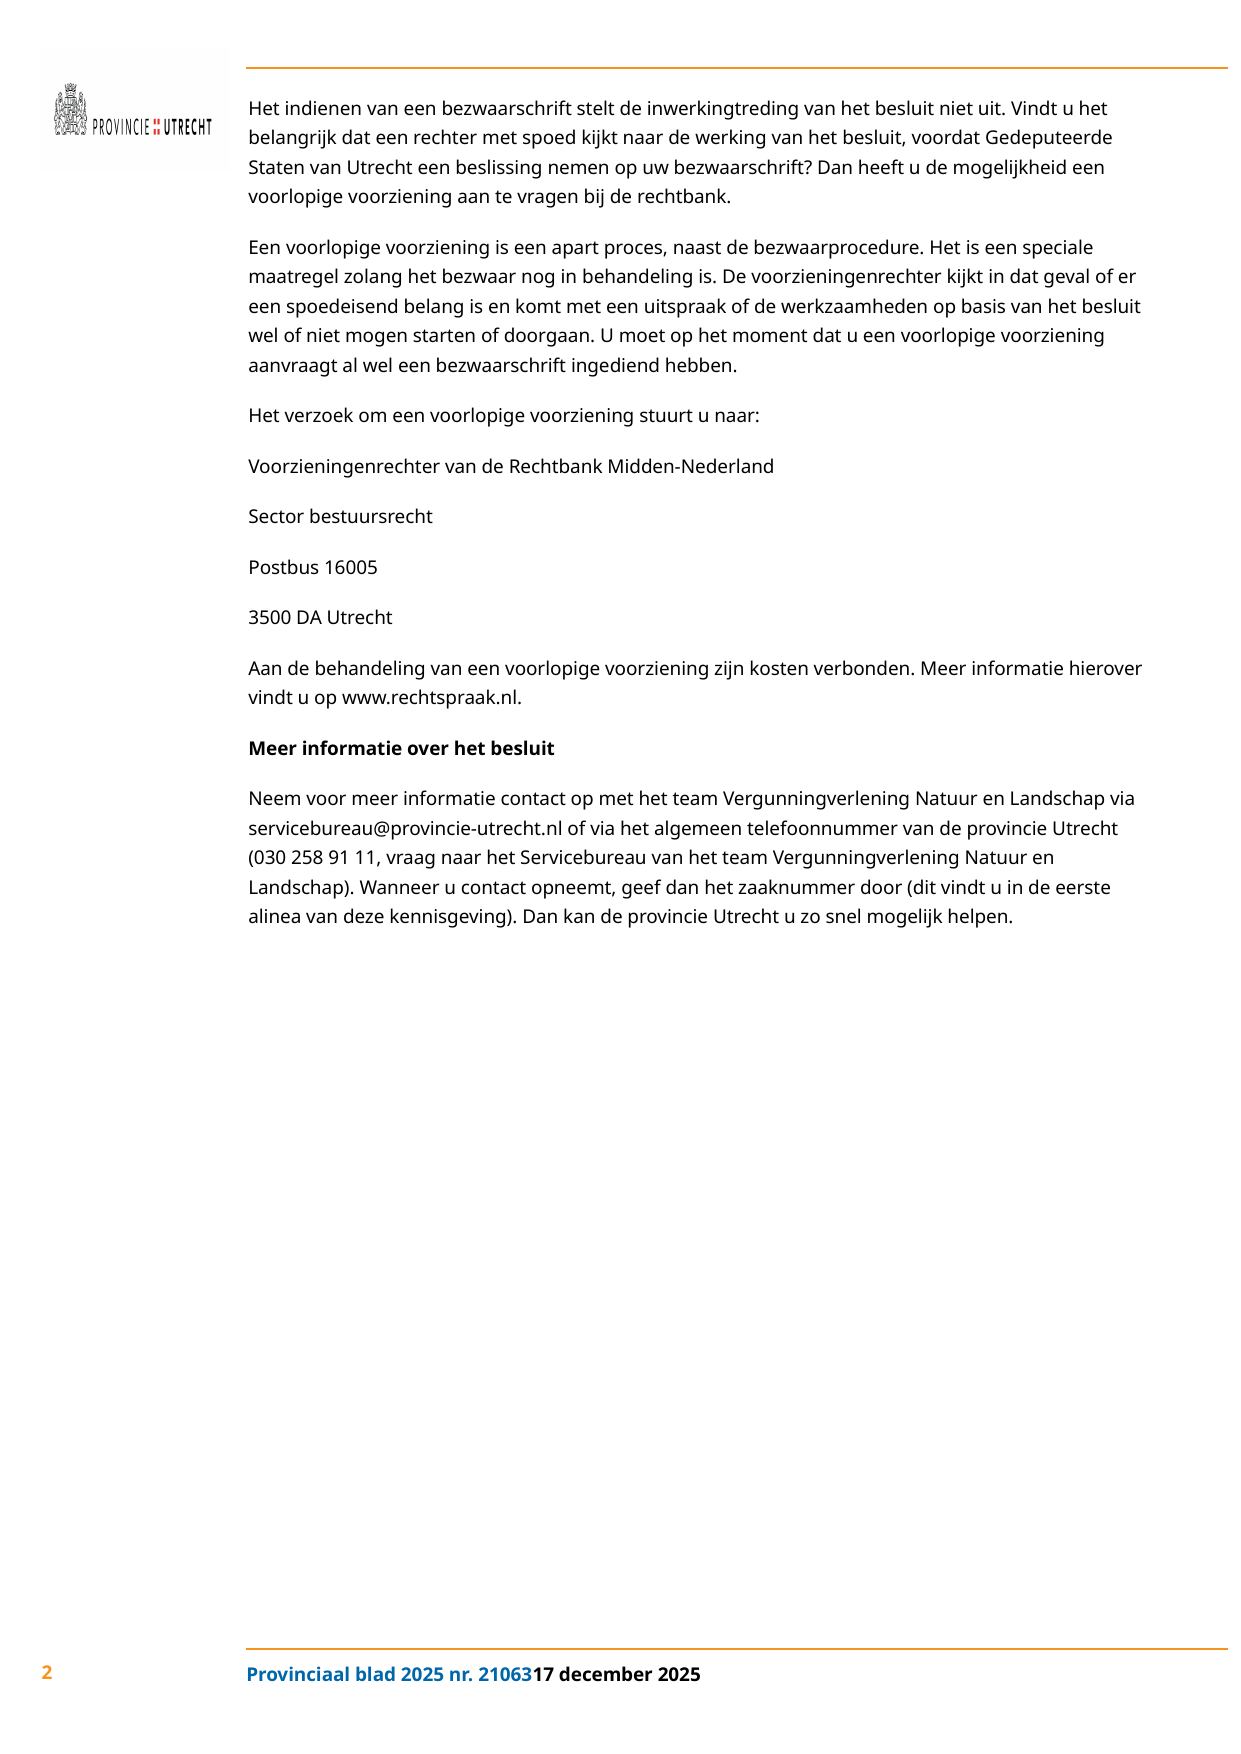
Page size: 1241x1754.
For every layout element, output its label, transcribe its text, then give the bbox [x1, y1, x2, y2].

text Het indienen van een bezwaarschrift stelt de inwerkingtreding van het besluit niet uit. Vindt u het belangrijk dat een rechter met spoed kijkt naar de werking van het besluit, voordat Gedeputeerde Staten van Utrecht een beslissing nemen op uw bezwaarschrift? Dan heeft u de mogelijkheid een voorlopige voorziening aan te vragen bij de rechtbank. [248, 95, 1152, 209]
text Meer informatie over het besluit [248, 735, 1152, 761]
text Aan de behandeling van een voorlopige voorziening zijn kosten verbonden. Meer informatie hierover vindt u op www.rechtspraak.nl. [248, 655, 1152, 710]
text Postbus 16005 [248, 554, 1152, 580]
text Het verzoek om een voorlopige voorziening stuurt u naar: [248, 403, 1152, 428]
text Voorzieningenrechter van de Rechtbank Midden-Nederland [248, 453, 1152, 479]
text Neem voor meer informatie contact op met het team Vergunningverlening Natuur en Landschap via servicebureau@provincie-utrecht.nl of via het algemeen telefoonnummer van de provincie Utrecht (030 258 91 11, vraag naar het Servicebureau van het team Vergunningverlening Natuur en Landschap). Wanneer u contact opneemt, geef dan het zaaknummer door (dit vindt u in de eerste alinea van deze kennisgeving). Dan kan de provincie Utrecht u zo snel mogelijk helpen. [248, 785, 1152, 929]
picture [41, 47, 231, 172]
text Een voorlopige voorziening is een apart proces, naast de bezwaarprocedure. Het is een speciale maatregel zolang het bezwaar nog in behandeling is. De voorzieningenrechter kijkt in dat geval of er een spoedeisend belang is en komt met een uitspraak of de werkzaamheden op basis van het besluit wel of niet mogen starten of doorgaan. U moet op het moment dat u een voorlopige voorziening aanvraagt al wel een bezwaarschrift ingediend hebben. [248, 234, 1152, 378]
text Sector bestuursrecht [248, 503, 1152, 529]
text 3500 DA Utrecht [248, 604, 1152, 630]
